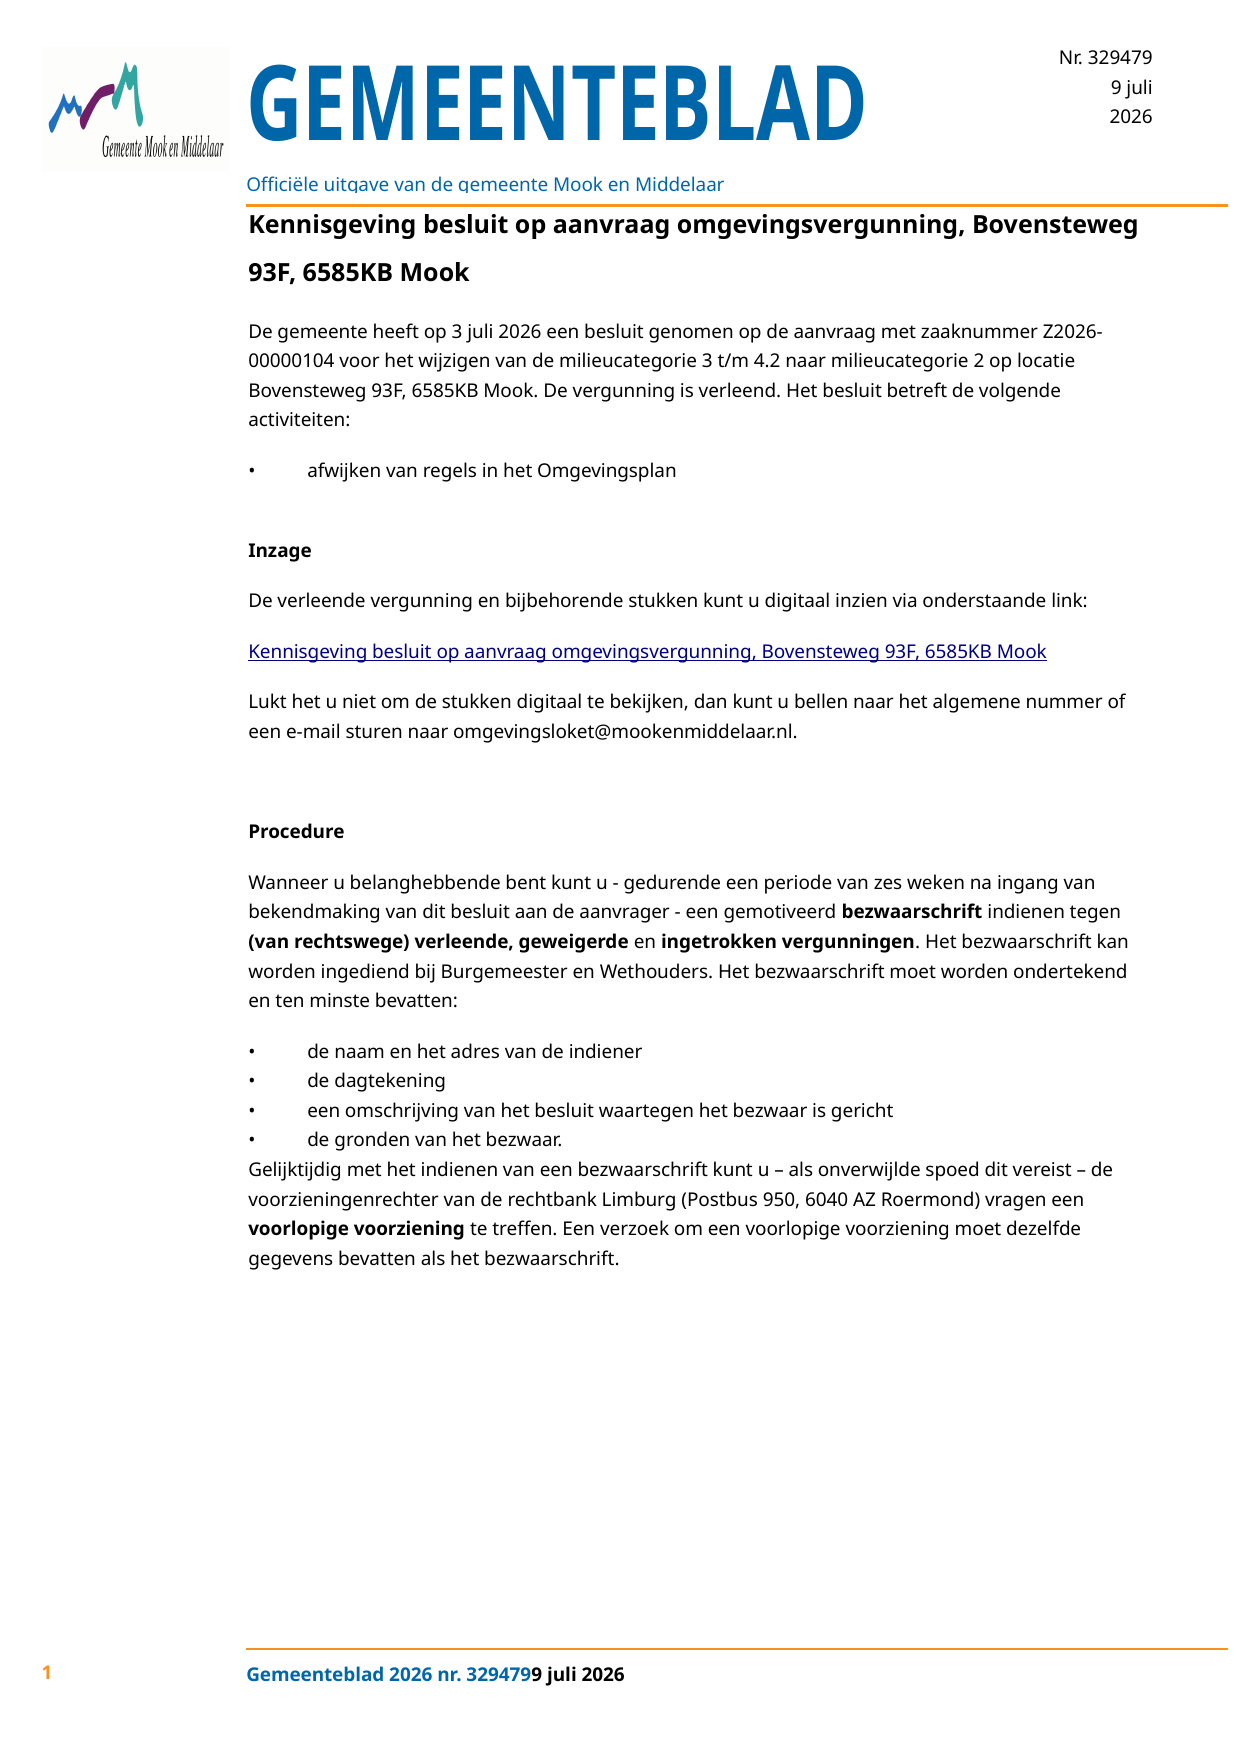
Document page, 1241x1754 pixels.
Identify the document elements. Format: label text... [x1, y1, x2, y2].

list de naam en het adres van de indiener [248, 1038, 1152, 1064]
text Kennisgeving besluit op aanvraag omgevingsvergunning, Bovensteweg 93F, 6585KB Mook [248, 638, 1152, 664]
list afwijken van regels in het Omgevingsplan [248, 457, 1152, 483]
text Inzage [248, 537, 1152, 563]
list de gronden van het bezwaar. [248, 1127, 1152, 1152]
list de dagtekening [248, 1067, 1152, 1093]
picture [41, 47, 231, 172]
text Gelijktijdig met het indienen van een bezwaarschrift kunt u – als onverwijlde spoed dit vereist – de voorzieningenrechter van de rechtbank Limburg (Postbus 950, 6040 AZ Roermond) vragen een voorlopige voorziening te treffen. Een verzoek om een voorlopige voorziening moet dezelfde gegevens bevatten als het bezwaarschrift. [248, 1156, 1152, 1271]
text Procedure [248, 819, 1152, 844]
text Wanneer u belanghebbende bent kunt u - gedurende een periode van zes weken na ingang van bekendmaking van dit besluit aan de aanvrager - een gemotiveerd bezwaarschrift indienen tegen (van rechtswege) verleende, geweigerde en ingetrokken vergunningen. Het bezwaarschrift kan worden ingediend bij Burgemeester en Wethouders. Het bezwaarschrift moet worden ondertekend en ten minste bevatten: [248, 869, 1152, 1013]
text De gemeente heeft op 3 juli 2026 een besluit genomen op de aanvraag met zaaknummer Z2026-00000104 voor het wijzigen van de milieucategorie 3 t/m 4.2 naar milieucategorie 2 op locatie Bovensteweg 93F, 6585KB Mook. De vergunning is verleend. Het besluit betreft de volgende activiteiten: [248, 318, 1152, 432]
text Lukt het u niet om de stukken digitaal te bekijken, dan kunt u bellen naar het algemene nummer of een e-mail sturen naar omgevingsloket@mookenmiddelaar.nl. [248, 688, 1152, 744]
list een omschrijving van het besluit waartegen het bezwaar is gericht [248, 1097, 1152, 1123]
text De verleende vergunning en bijbehorende stukken kunt u digitaal inzien via onderstaande link: [248, 587, 1152, 613]
text Kennisgeving besluit op aanvraag omgevingsvergunning, Bovensteweg 93F, 6585KB Mook [248, 207, 1152, 288]
